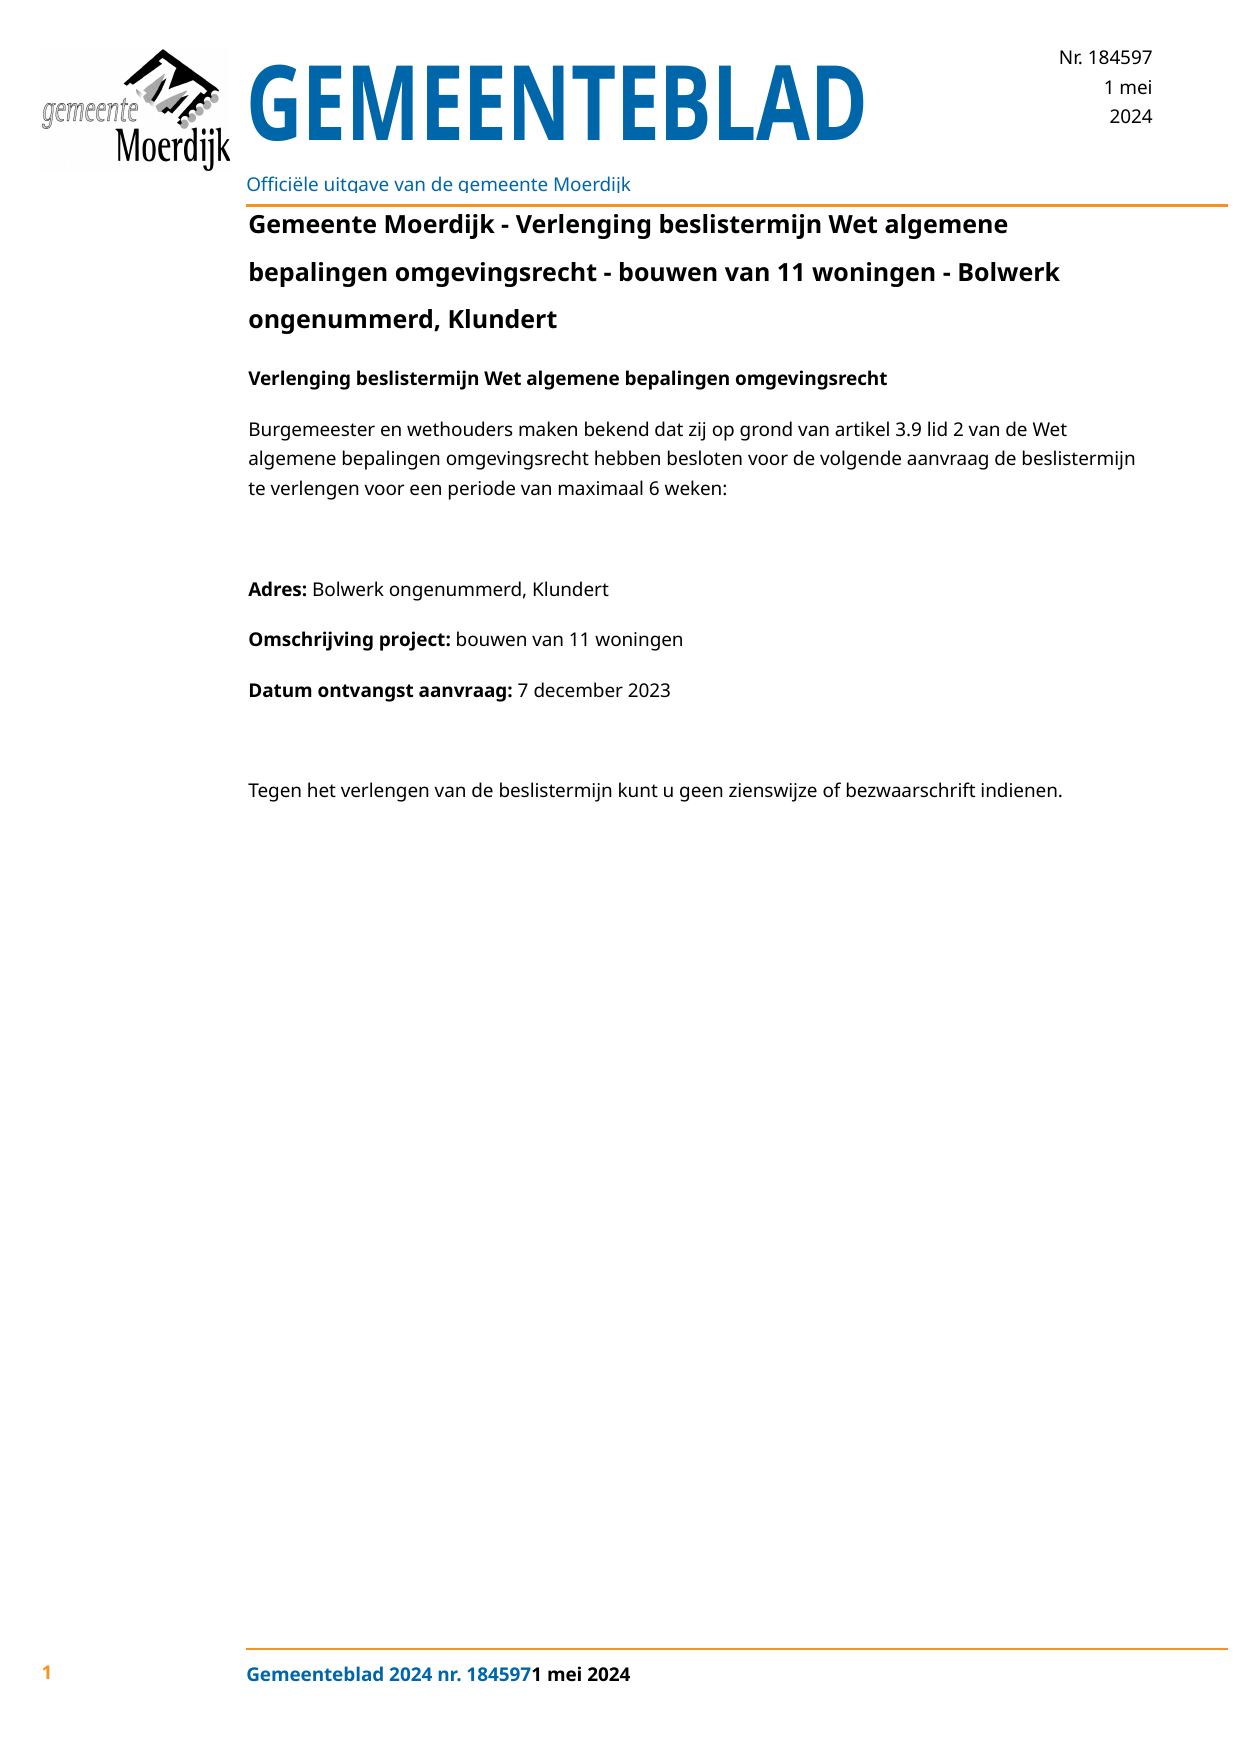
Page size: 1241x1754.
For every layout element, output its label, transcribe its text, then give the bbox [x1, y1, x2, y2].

text Tegen het verlengen van de beslistermijn kunt u geen zienswijze of bezwaarschrift indienen. [248, 778, 1152, 803]
picture [41, 47, 231, 172]
text Omschrijving project: bouwen van 11 woningen [248, 626, 1152, 652]
text Datum ontvangst aanvraag: 7 december 2023 [248, 677, 1152, 702]
text Burgemeester en wethouders maken bekend dat zij op grond van artikel 3.9 lid 2 van de Wet algemene bepalingen omgevingsrecht hebben besloten voor de volgende aanvraag de beslistermijn te verlengen voor een periode van maximaal 6 weken: [248, 416, 1152, 501]
text Gemeente Moerdijk - Verlenging beslistermijn Wet algemene bepalingen omgevingsrecht - bouwen van 11 woningen - Bolwerk ongenummerd, Klundert [248, 207, 1152, 336]
text Adres: Bolwerk ongenummerd, Klundert [248, 576, 1152, 602]
text Verlenging beslistermijn Wet algemene bepalingen omgevingsrecht [248, 366, 1152, 391]
